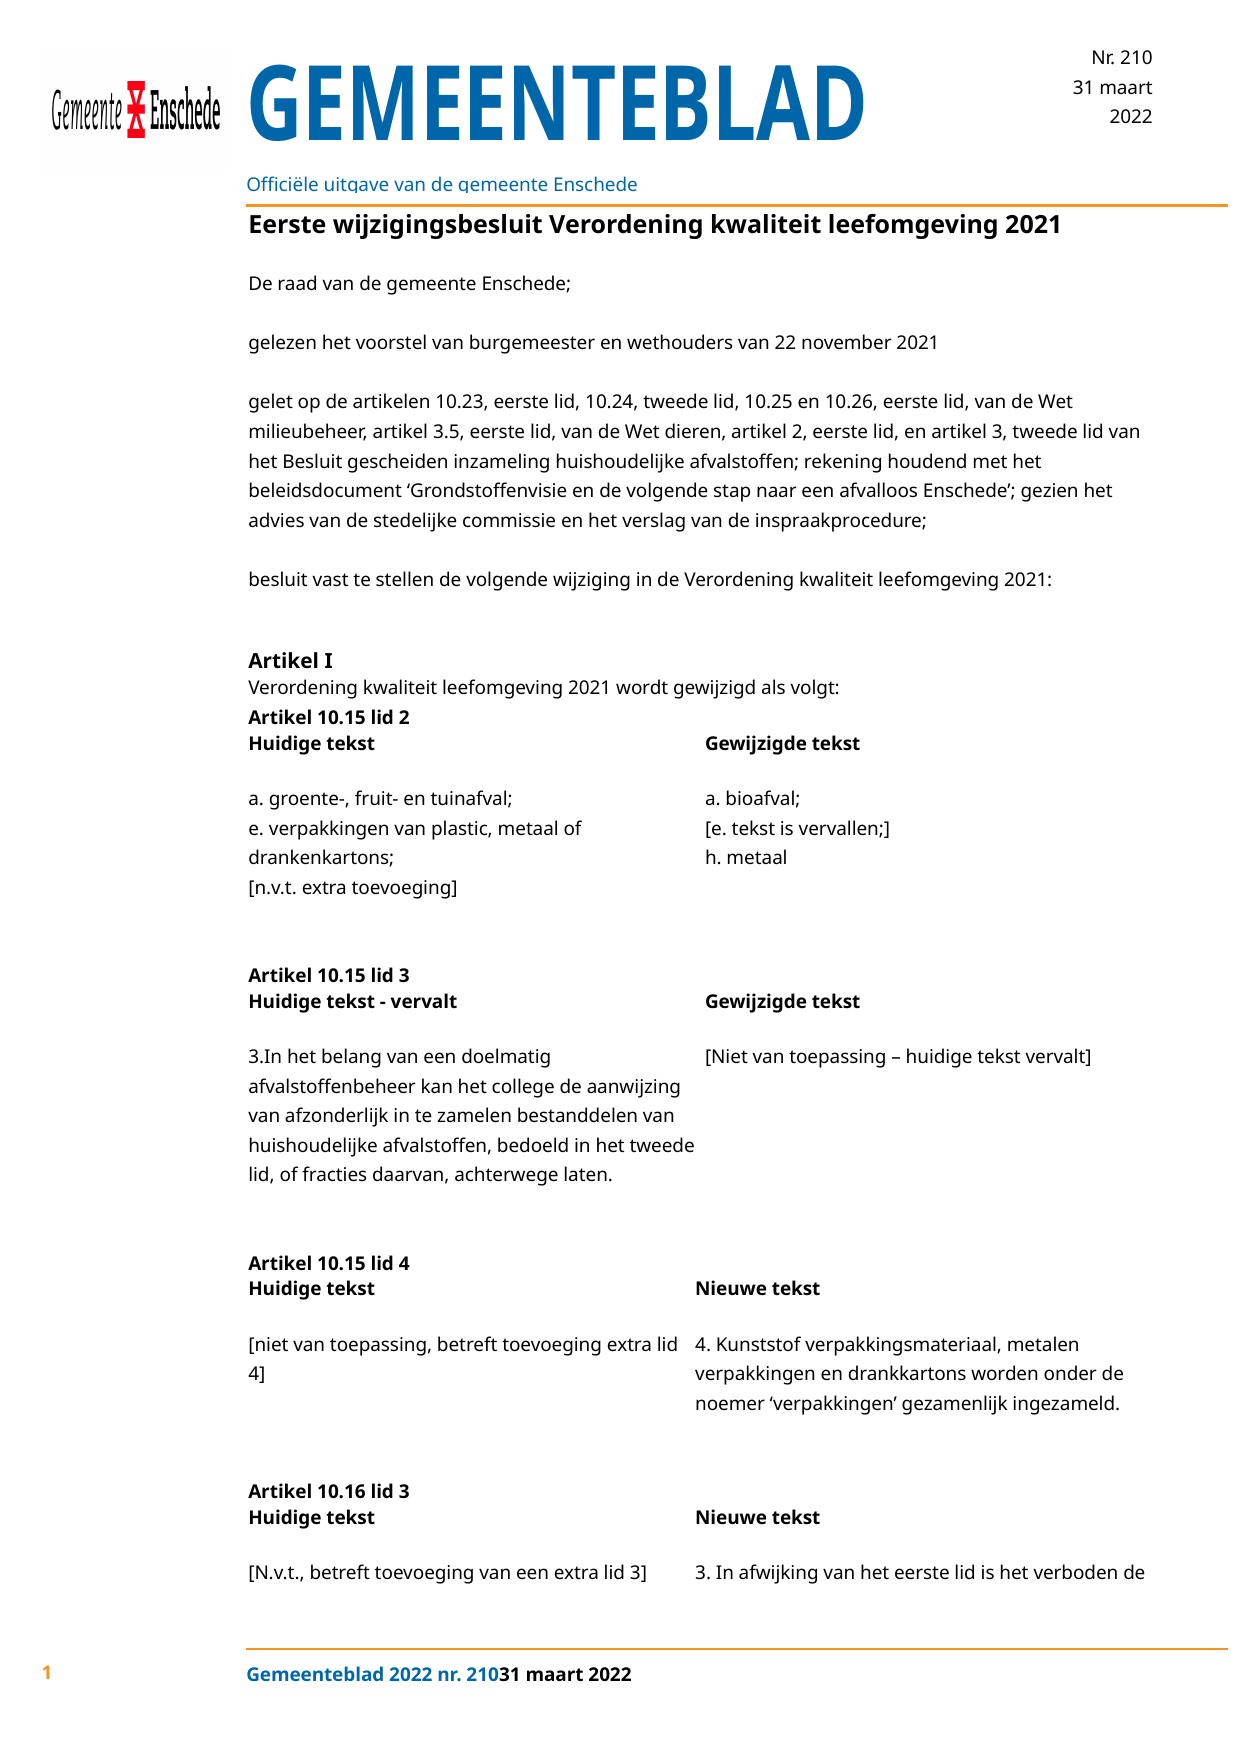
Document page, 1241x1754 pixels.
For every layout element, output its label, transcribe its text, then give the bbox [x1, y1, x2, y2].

table_cell [niet van toepassing, betreft toevoeging extra lid 4] [248, 1331, 695, 1445]
table_cell a. groente-, fruit- en tuinafval; e. verpakkingen van plastic, metaal of drankenkartons; [n.v.t. extra toevoeging] [248, 785, 705, 929]
text Verordening kwaliteit leefomgeving 2021 wordt gewijzigd als volgt: [248, 674, 1152, 700]
table_cell [Niet van toepassing – huidige tekst vervalt] [705, 1043, 1152, 1217]
table_header Artikel 10.15 lid 4 [248, 1250, 695, 1276]
table_cell 3.In het belang van een doelmatig afvalstoffenbeheer kan het college de aanwijzing van afzonderlijk in te zamelen bestanddelen van huishoudelijke afvalstoffen, bedoeld in het tweede lid, of fracties daarvan, achterwege laten. [248, 1043, 705, 1217]
table_header Artikel 10.15 lid 3 [248, 962, 705, 988]
table_cell Nieuwe tekst [695, 1276, 1152, 1331]
table_header [695, 1478, 1152, 1504]
text besluit vast te stellen de volgende wijziging in de Verordening kwaliteit leefomgeving 2021: [248, 566, 1152, 592]
table_header [705, 962, 1152, 988]
table_cell Huidige tekst [248, 730, 705, 785]
text Artikel I [248, 646, 1152, 674]
text Eerste wijzigingsbesluit Verordening kwaliteit leefomgeving 2021 [248, 207, 1152, 241]
table_header Artikel 10.15 lid 2 [248, 704, 1152, 730]
table_cell [N.v.t., betreft toevoeging van een extra lid 3] [248, 1559, 695, 1585]
table_cell Gewijzigde tekst [705, 730, 1152, 785]
text gelezen het voorstel van burgemeester en wethouders van 22 november 2021 [248, 329, 1152, 355]
table_cell Gewijzigde tekst [705, 988, 1152, 1043]
text De raad van de gemeente Enschede; [248, 270, 1152, 296]
table_cell Huidige tekst [248, 1276, 695, 1331]
table_cell 4. Kunststof verpakkingsmateriaal, metalen verpakkingen en drankkartons worden onder de noemer ‘verpakkingen’ gezamenlijk ingezameld. [695, 1331, 1152, 1445]
table_cell 3. In afwijking van het eerste lid is het verboden de [695, 1559, 1152, 1585]
text gelet op de artikelen 10.23, eerste lid, 10.24, tweede lid, 10.25 en 10.26, eerste lid, van de Wet milieubeheer, artikel 3.5, eerste lid, van de Wet dieren, artikel 2, eerste lid, en artikel 3, tweede lid van het Besluit gescheiden inzameling huishoudelijke afvalstoffen; rekening houdend met het beleidsdocument ‘Grondstoffenvisie en de volgende stap naar een afvalloos Enschede’; gezien het advies van de stedelijke commissie en het verslag van de inspraakprocedure; [248, 389, 1152, 533]
table_cell Huidige tekst - vervalt [248, 988, 705, 1043]
table_cell Huidige tekst [248, 1504, 695, 1559]
table_cell Nieuwe tekst [695, 1504, 1152, 1559]
picture [41, 47, 231, 172]
table_header [695, 1250, 1152, 1276]
table_cell a. bioafval; [e. tekst is vervallen;] h. metaal [705, 785, 1152, 929]
table_header Artikel 10.16 lid 3 [248, 1478, 695, 1504]
